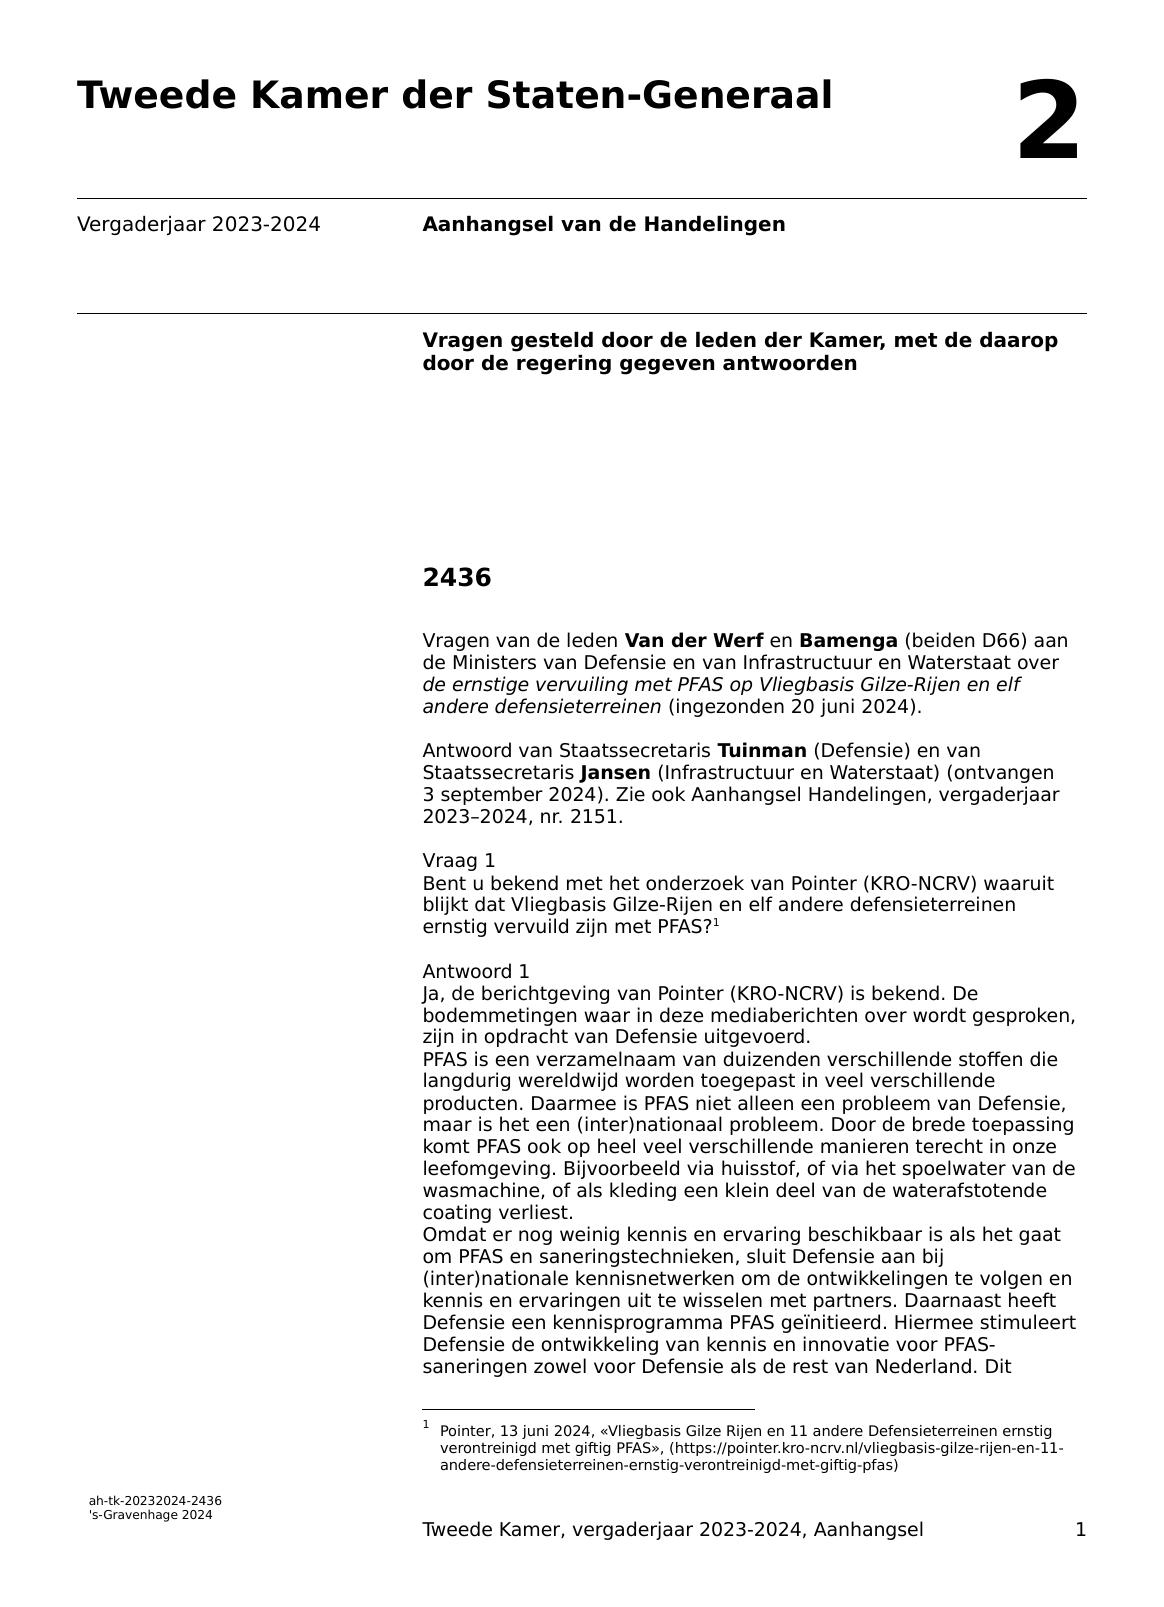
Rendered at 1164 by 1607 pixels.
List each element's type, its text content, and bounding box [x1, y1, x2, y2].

text PFAS is een verzamelnaam van duizenden verschillende stoffen die langdurig wereldwijd worden toegepast in veel verschillende producten. Daarmee is PFAS niet alleen een probleem van Defensie, maar is het een (inter)nationaal probleem. Door de brede toepassing komt PFAS ook op heel veel verschillende manieren terecht in onze leefomgeving. Bijvoorbeeld via huisstof, of via het spoelwater van de wasmachine, of als kleding een klein deel van de waterafstotende coating verliest. [422, 1048, 1087, 1224]
text Vraag 1 [422, 850, 1087, 872]
table_cell Vragen gesteld door de leden der Kamer, met de daarop door de regering gegeven antwoorden [422, 314, 1087, 375]
text Antwoord 1 [422, 961, 1087, 982]
text ah-tk-20232024-2436 [88, 1494, 323, 1508]
table_header Tweede Kamer der Staten-Generaal [77, 59, 886, 198]
text Vragen van de leden Van der Werf en Bamenga (beiden D66) aan de Ministers van Defensie en van Infrastructuur en Waterstaat over de ernstige vervuiling met PFAS op Vliegbasis Gilze-Rijen en elf andere defensieterreinen (ingezonden 20 juni 2024). [422, 630, 1087, 718]
table_cell [77, 314, 422, 375]
text 2436 [422, 563, 1087, 592]
text 's-Gravenhage 2024 [88, 1508, 323, 1522]
table_header 2 [886, 59, 1087, 198]
text Omdat er nog weinig kennis en ervaring beschikbaar is als het gaat om PFAS en saneringstechnieken, sluit Defensie aan bij (inter)nationale kennisnetwerken om de ontwikkelingen te volgen en kennis en ervaringen uit te wisselen met partners. Daarnaast heeft Defensie een kennisprogramma PFAS geïnitieerd. Hiermee stimuleert Defensie de ontwikkeling van kennis en innovatie voor PFAS-saneringen zowel voor Defensie als de rest van Nederland. Dit [422, 1224, 1087, 1378]
table_cell Vergaderjaar 2023-2024 [77, 199, 422, 313]
table_cell Aanhangsel van de Handelingen [422, 199, 1087, 313]
text Ja, de berichtgeving van Pointer (KRO-NCRV) is bekend. De bodemmetingen waar in deze mediaberichten over wordt gesproken, zijn in opdracht van Defensie uitgevoerd. [422, 982, 1087, 1048]
text Antwoord van Staatssecretaris Tuinman (Defensie) en van Staatssecretaris Jansen (Infrastructuur en Waterstaat) (ontvangen 3 september 2024). Zie ook Aanhangsel Handelingen, vergaderjaar 2023–2024, nr. 2151. [422, 740, 1087, 828]
text Pointer, 13 juni 2024, «Vliegbasis Gilze Rijen en 11 andere Defensieterreinen ernstig verontreinigd met giftig PFAS», (https://pointer.kro-ncrv.nl/vliegbasis-gilze-rijen-en-11-andere-defensieterreinen-ernstig-verontreinigd-met-giftig-pfas) [422, 1418, 1087, 1474]
text Bent u bekend met het onderzoek van Pointer (KRO-NCRV) waaruit blijkt dat Vliegbasis Gilze-Rijen en elf andere defensieterreinen ernstig vervuild zijn met PFAS? [422, 872, 1087, 938]
